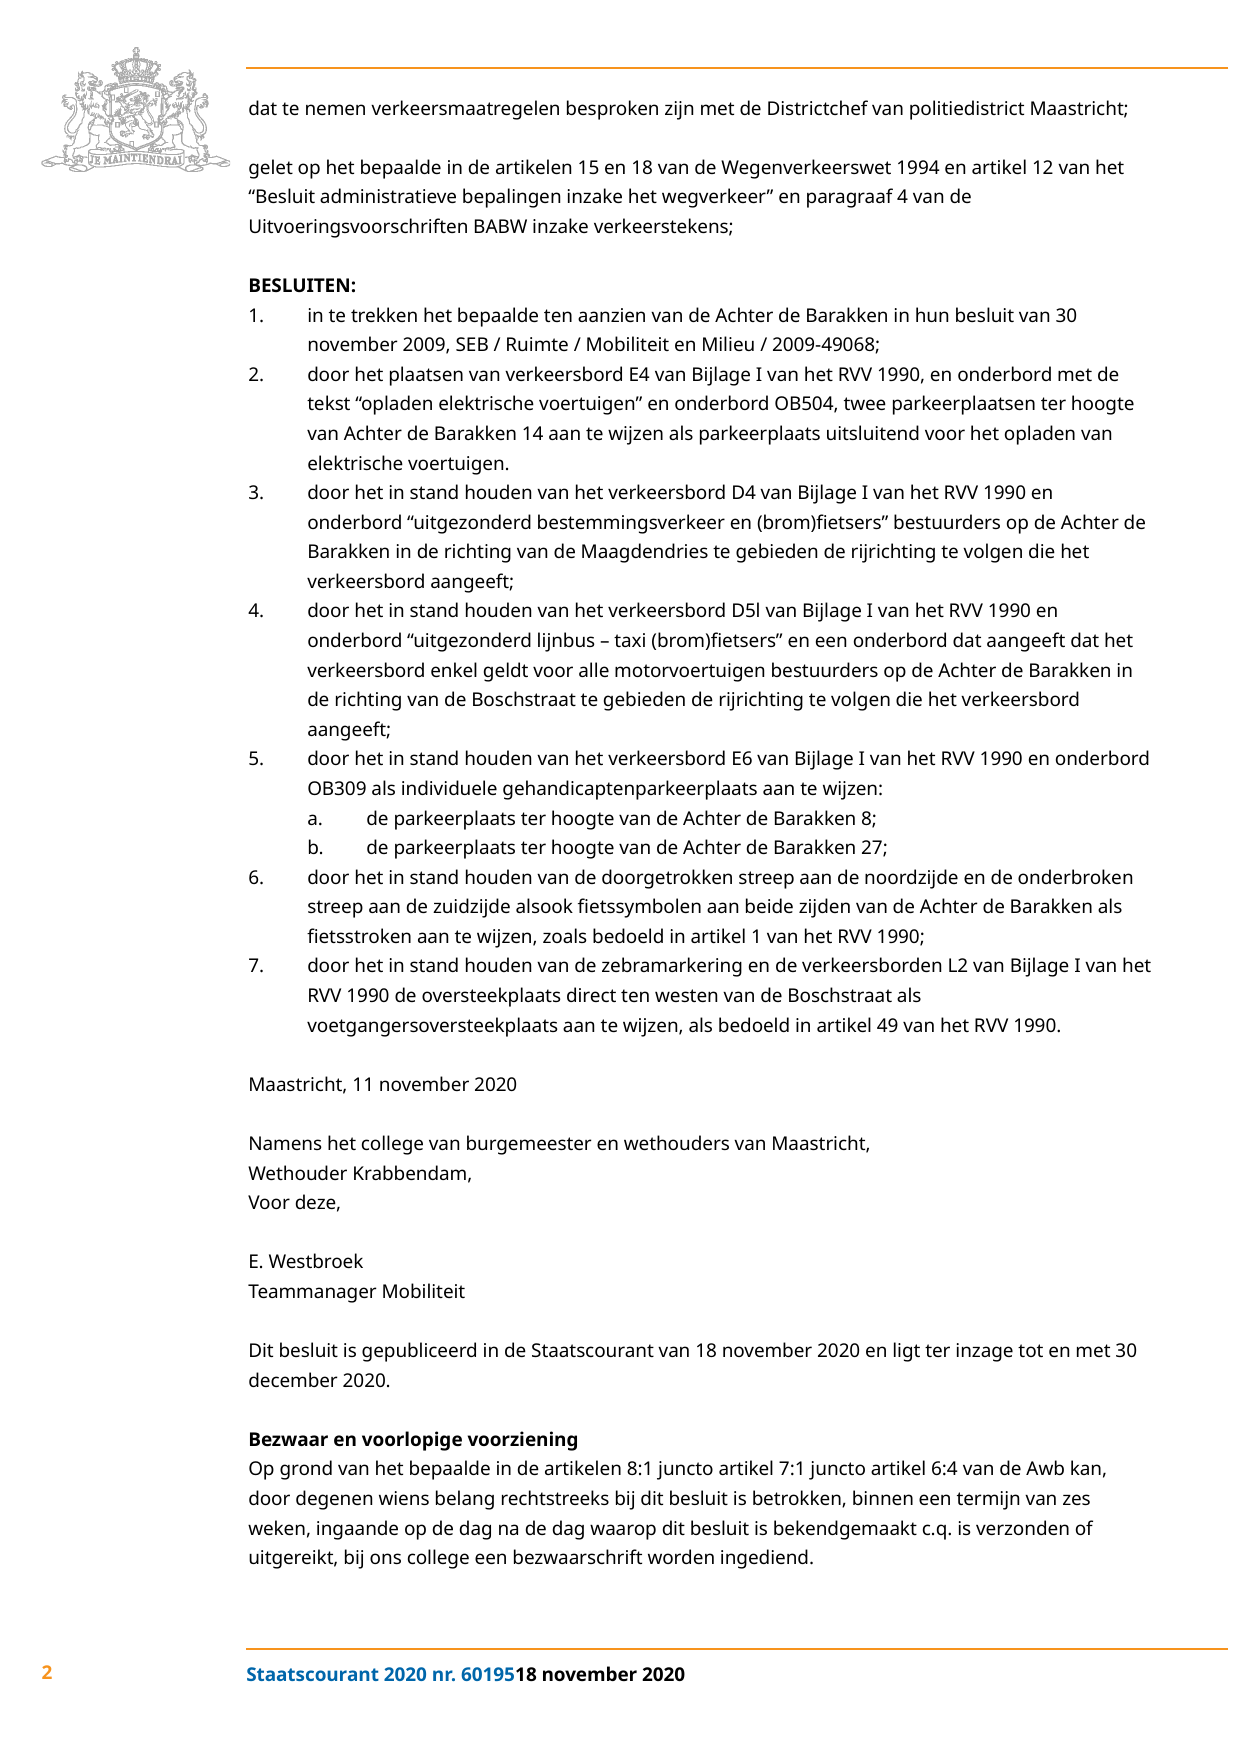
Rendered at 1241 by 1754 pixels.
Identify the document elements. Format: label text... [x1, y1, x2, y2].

list door het in stand houden van het verkeersbord E6 van Bijlage I van het RVV 1990 en onderbord OB309 als individuele gehandicaptenparkeerplaats aan te wijzen: [248, 746, 1152, 801]
list door het in stand houden van het verkeersbord D4 van Bijlage I van het RVV 1990 en onderbord “uitgezonderd bestemmingsverkeer en (brom)fietsers” bestuurders op de Achter de Barakken in de richting van de Maagdendries te gebieden de rijrichting te volgen die het verkeersbord aangeeft; [248, 479, 1152, 594]
list de parkeerplaats ter hoogte van de Achter de Barakken 27; [307, 834, 1152, 860]
text Teammanager Mobiliteit [248, 1278, 1152, 1304]
list de parkeerplaats ter hoogte van de Achter de Barakken 8; [307, 805, 1152, 831]
picture [41, 47, 231, 172]
text Namens het college van burgemeester en wethouders van Maastricht, [248, 1130, 1152, 1156]
list door het in stand houden van het verkeersbord D5l van Bijlage I van het RVV 1990 en onderbord “uitgezonderd lijnbus – taxi (brom)fietsers” en een onderbord dat aangeeft dat het verkeersbord enkel geldt voor alle motorvoertuigen bestuurders op de Achter de Barakken in de richting van de Boschstraat te gebieden de rijrichting te volgen die het verkeersbord aangeeft; [248, 598, 1152, 742]
text E. Westbroek [248, 1248, 1152, 1274]
list door het in stand houden van de doorgetrokken streep aan de noordzijde en de onderbroken streep aan de zuidzijde alsook fietssymbolen aan beide zijden van de Achter de Barakken als fietsstroken aan te wijzen, zoals bedoeld in artikel 1 van het RVV 1990; [248, 864, 1152, 949]
text Voor deze, [248, 1189, 1152, 1215]
text Wethouder Krabbendam, [248, 1160, 1152, 1186]
text gelet op het bepaalde in de artikelen 15 en 18 van de Wegenverkeerswet 1994 en artikel 12 van het “Besluit administratieve bepalingen inzake het wegverkeer” en paragraaf 4 van de Uitvoeringsvoorschriften BABW inzake verkeerstekens; [248, 154, 1152, 239]
text BESLUITEN: [248, 272, 1152, 298]
list in te trekken het bepaalde ten aanzien van de Achter de Barakken in hun besluit van 30 november 2009, SEB / Ruimte / Mobiliteit en Milieu / 2009-49068; [248, 302, 1152, 357]
text Dit besluit is gepubliceerd in de Staatscourant van 18 november 2020 en ligt ter inzage tot en met 30 december 2020. [248, 1337, 1152, 1393]
text Op grond van het bepaalde in de artikelen 8:1 juncto artikel 7:1 juncto artikel 6:4 van de Awb kan, door degenen wiens belang rechtstreeks bij dit besluit is betrokken, binnen een termijn van zes weken, ingaande op de dag na de dag waarop dit besluit is bekendgemaakt c.q. is verzonden of uitgereikt, bij ons college een bezwaarschrift worden ingediend. [248, 1456, 1152, 1570]
text dat te nemen verkeersmaatregelen besproken zijn met de Districtchef van politiedistrict Maastricht; [248, 95, 1152, 121]
text Bezwaar en voorlopige voorziening [248, 1426, 1152, 1452]
text Maastricht, 11 november 2020 [248, 1071, 1152, 1097]
list door het plaatsen van verkeersbord E4 van Bijlage I van het RVV 1990, en onderbord met de tekst “opladen elektrische voertuigen” en onderbord OB504, twee parkeerplaatsen ter hoogte van Achter de Barakken 14 aan te wijzen als parkeerplaats uitsluitend voor het opladen van elektrische voertuigen. [248, 361, 1152, 476]
list door het in stand houden van de zebramarkering en de verkeersborden L2 van Bijlage I van het RVV 1990 de oversteekplaats direct ten westen van de Boschstraat als voetgangersoversteekplaats aan te wijzen, als bedoeld in artikel 49 van het RVV 1990. [248, 953, 1152, 1038]
